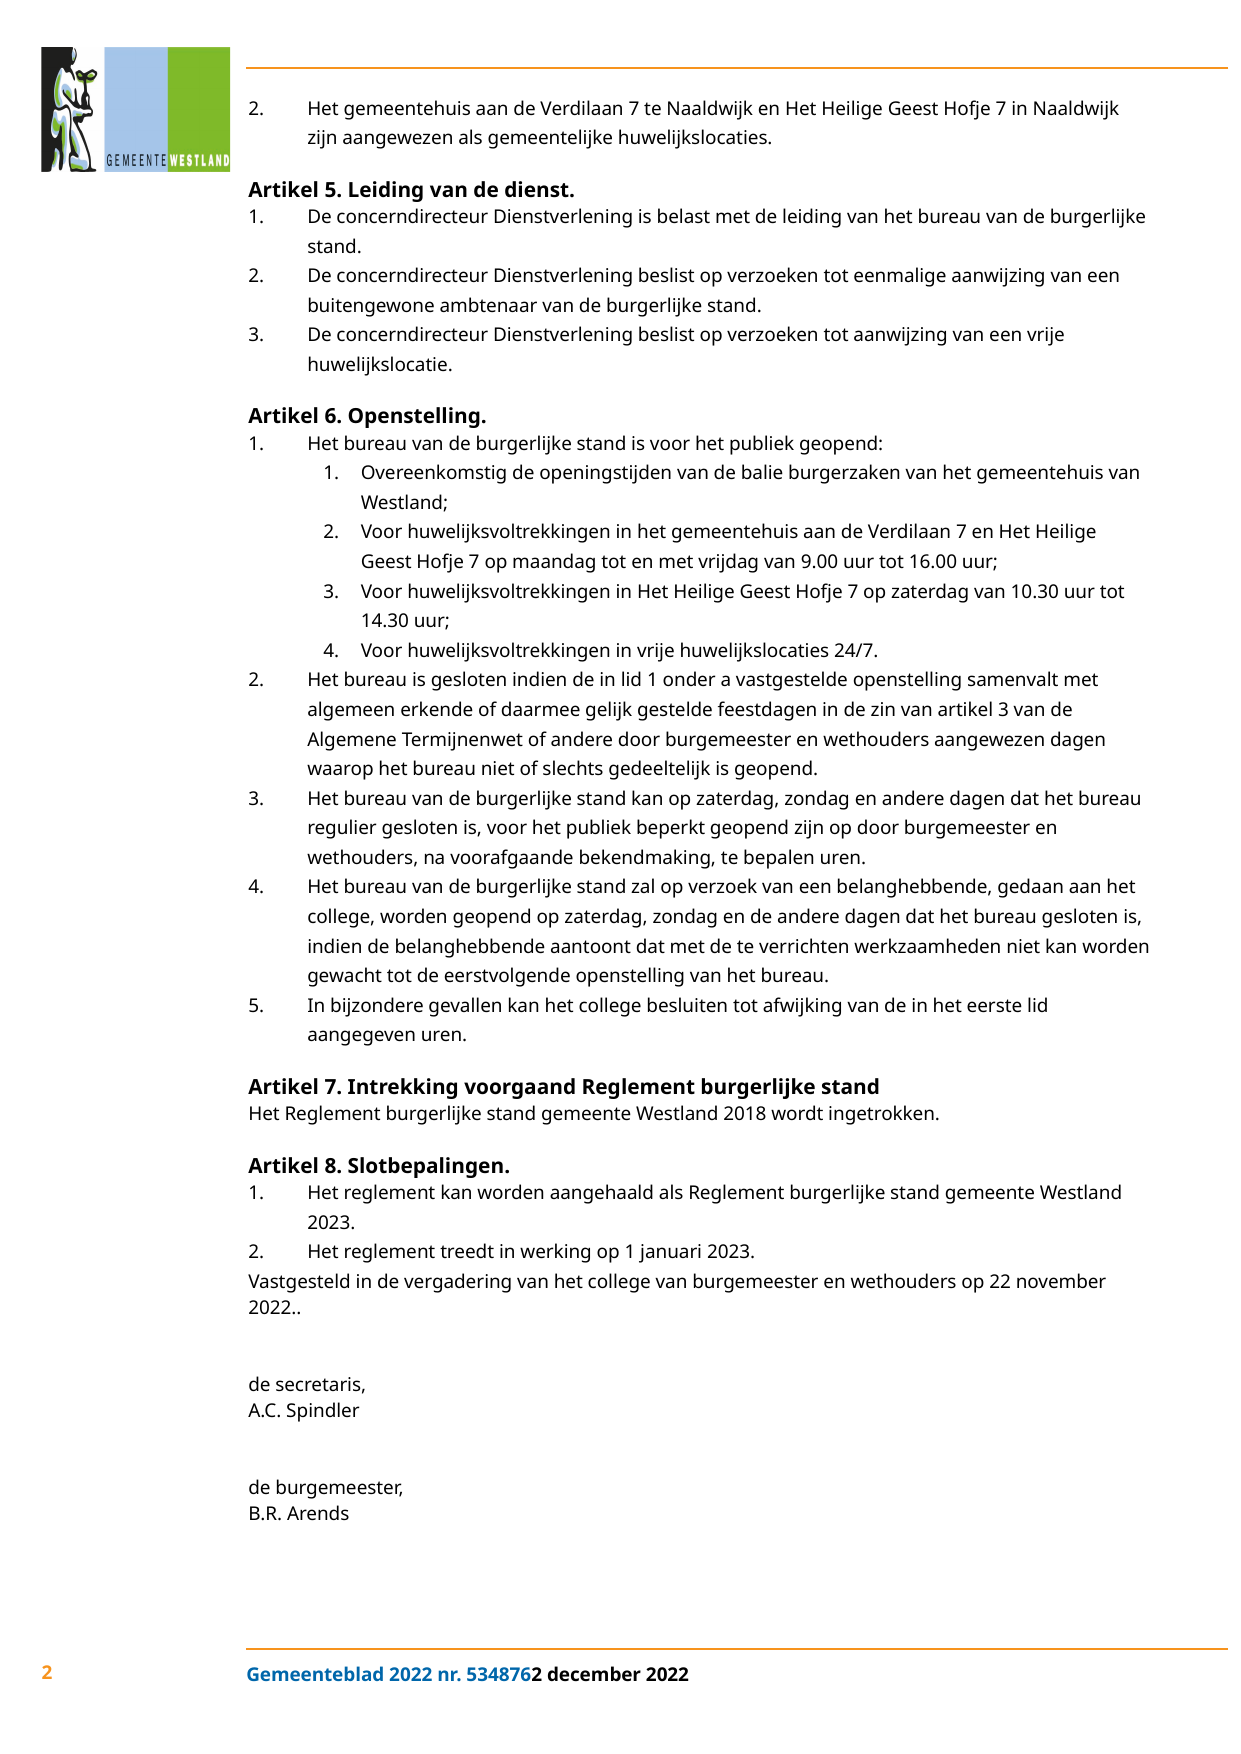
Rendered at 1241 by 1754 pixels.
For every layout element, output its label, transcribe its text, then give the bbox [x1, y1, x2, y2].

text Artikel 5. Leiding van de dienst. [248, 175, 1152, 203]
list Het bureau van de burgerlijke stand is voor het publiek geopend: [248, 430, 1152, 456]
list De concerndirecteur Dienstverlening is belast met de leiding van het bureau van de burgerlijke stand. [248, 203, 1152, 258]
list Het reglement kan worden aangehaald als Reglement burgerlijke stand gemeente Westland 2023. [248, 1179, 1152, 1235]
list Het gemeentehuis aan de Verdilaan 7 te Naaldwijk en Het Heilige Geest Hofje 7 in Naaldwijk zijn aangewezen als gemeentelijke huwelijkslocaties. [248, 95, 1152, 150]
list Voor huwelijksvoltrekkingen in vrije huwelijkslocaties 24/7. [323, 637, 1152, 663]
text Vastgesteld in de vergadering van het college van burgemeester en wethouders op 22 november 2022.. [248, 1268, 1152, 1319]
list Het bureau is gesloten indien de in lid 1 onder a vastgestelde openstelling samenvalt met algemeen erkende of daarmee gelijk gestelde feestdagen in de zin van artikel 3 van de Algemene Termijnenwet of andere door burgemeester en wethouders aangewezen dagen waarop het bureau niet of slechts gedeeltelijk is geopend. [248, 667, 1152, 781]
list Het bureau van de burgerlijke stand zal op verzoek van een belanghebbende, gedaan aan het college, worden geopend op zaterdag, zondag en de andere dagen dat het bureau gesloten is, indien de belanghebbende aantoont dat met de te verrichten werkzaamheden niet kan worden gewacht tot de eerstvolgende openstelling van het bureau. [248, 874, 1152, 988]
text de burgemeester, [248, 1474, 1152, 1500]
text B.R. Arends [248, 1500, 1152, 1525]
list De concerndirecteur Dienstverlening beslist op verzoeken tot aanwijzing van een vrije huwelijkslocatie. [248, 322, 1152, 377]
text de secretaris, [248, 1371, 1152, 1397]
text Artikel 6. Openstelling. [248, 402, 1152, 430]
picture [41, 47, 231, 172]
list Voor huwelijksvoltrekkingen in het gemeentehuis aan de Verdilaan 7 en Het Heilige Geest Hofje 7 op maandag tot en met vrijdag van 9.00 uur tot 16.00 uur; [323, 519, 1152, 574]
list De concerndirecteur Dienstverlening beslist op verzoeken tot eenmalige aanwijzing van een buitengewone ambtenaar van de burgerlijke stand. [248, 262, 1152, 318]
list Overeenkomstig de openingstijden van de balie burgerzaken van het gemeentehuis van Westland; [323, 459, 1152, 515]
text Het Reglement burgerlijke stand gemeente Westland 2018 wordt ingetrokken. [248, 1101, 1152, 1126]
text Artikel 7. Intrekking voorgaand Reglement burgerlijke stand [248, 1072, 1152, 1101]
list Voor huwelijksvoltrekkingen in Het Heilige Geest Hofje 7 op zaterdag van 10.30 uur tot 14.30 uur; [323, 578, 1152, 633]
list Het reglement treedt in werking op 1 januari 2023. [248, 1238, 1152, 1264]
list In bijzondere gevallen kan het college besluiten tot afwijking van de in het eerste lid aangegeven uren. [248, 992, 1152, 1047]
text A.C. Spindler [248, 1397, 1152, 1422]
list Het bureau van de burgerlijke stand kan op zaterdag, zondag en andere dagen dat het bureau regulier gesloten is, voor het publiek beperkt geopend zijn op door burgemeester en wethouders, na voorafgaande bekendmaking, te bepalen uren. [248, 785, 1152, 870]
text Artikel 8. Slotbepalingen. [248, 1151, 1152, 1179]
